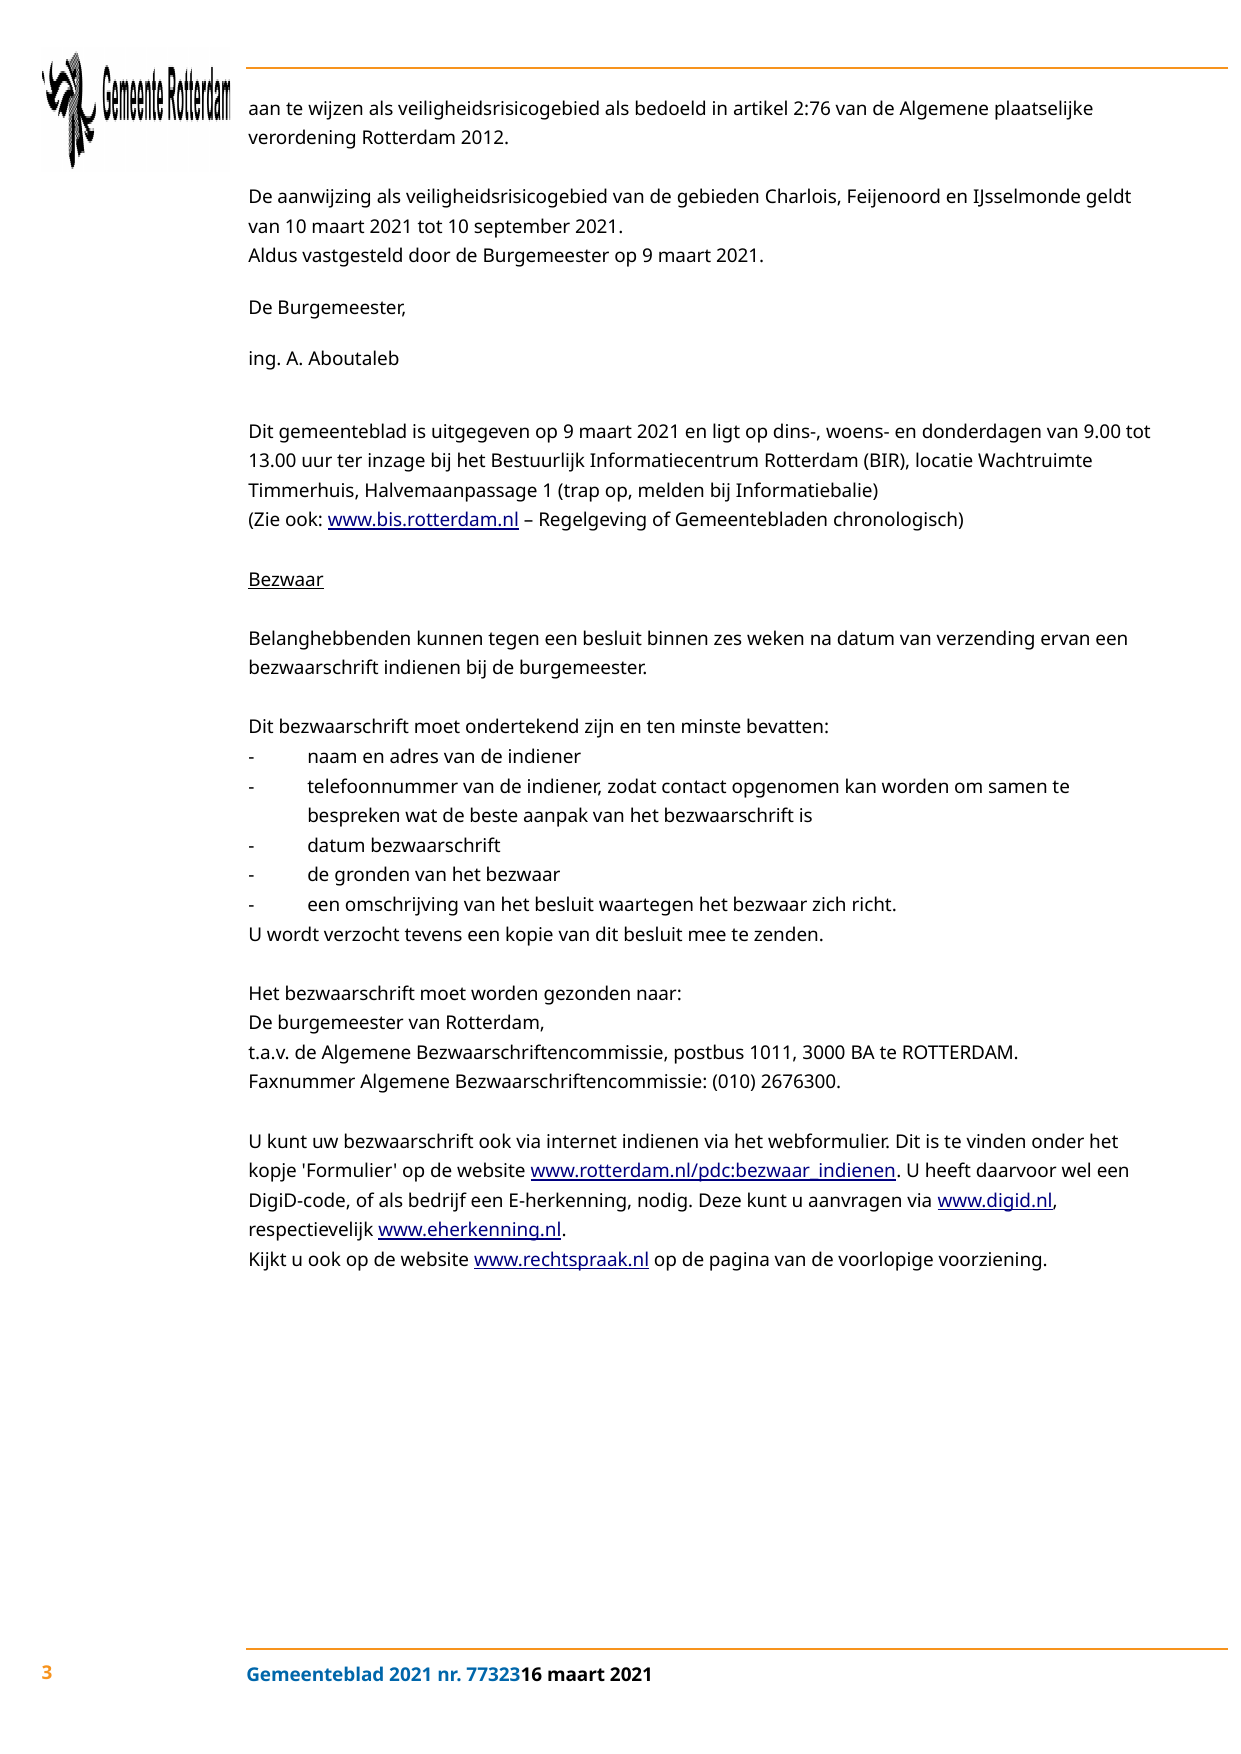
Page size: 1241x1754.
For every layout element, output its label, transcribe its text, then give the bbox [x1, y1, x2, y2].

text Aldus vastgesteld door de Burgemeester op 9 maart 2021. [248, 243, 1152, 268]
list de gronden van het bezwaar [248, 862, 1152, 887]
list telefoonnummer van de indiener, zodat contact opgenomen kan worden om samen te bespreken wat de beste aanpak van het bezwaarschrift is [248, 773, 1152, 828]
text Bezwaar [248, 566, 1152, 592]
text ing. A. Aboutaleb [248, 346, 1152, 371]
text Dit bezwaarschrift moet ondertekend zijn en ten minste bevatten: [248, 714, 1152, 739]
list naam en adres van de indiener [248, 743, 1152, 769]
picture [41, 47, 231, 172]
text De burgemeester van Rotterdam, [248, 1009, 1152, 1035]
text De Burgemeester, [248, 294, 1152, 320]
text aan te wijzen als veiligheidsrisicogebied als bedoeld in artikel 2:76 van de Algemene plaatselijke verordening Rotterdam 2012. [248, 95, 1152, 150]
list datum bezwaarschrift [248, 832, 1152, 858]
text U kunt uw bezwaarschrift ook via internet indienen via het webformulier. Dit is te vinden onder het kopje 'Formulier' op de website www.rotterdam.nl/pdc:bezwaar_indienen. U heeft daarvoor wel een DigiD-code, of als bedrijf een E-herkenning, nodig. Deze kunt u aanvragen via www.digid.nl, respectievelijk www.eherkenning.nl. [248, 1128, 1152, 1242]
text (Zie ook: www.bis.rotterdam.nl – Regelgeving of Gemeentebladen chronologisch) [248, 507, 1152, 532]
text U wordt verzocht tevens een kopie van dit besluit mee te zenden. [248, 921, 1152, 947]
text t.a.v. de Algemene Bezwaarschriftencommissie, postbus 1011, 3000 BA te ROTTERDAM. [248, 1039, 1152, 1065]
text Belanghebbenden kunnen tegen een besluit binnen zes weken na datum van verzending ervan een bezwaarschrift indienen bij de burgemeester. [248, 625, 1152, 680]
text Dit gemeenteblad is uitgegeven op 9 maart 2021 en ligt op dins-, woens- en donderdagen van 9.00 tot 13.00 uur ter inzage bij het Bestuurlijk Informatiecentrum Rotterdam (BIR), locatie Wachtruimte Timmerhuis, Halvemaanpassage 1 (trap op, melden bij Informatiebalie) [248, 418, 1152, 503]
text Het bezwaarschrift moet worden gezonden naar: [248, 980, 1152, 1006]
text De aanwijzing als veiligheidsrisicogebied van de gebieden Charlois, Feijenoord en IJsselmonde geldt van 10 maart 2021 tot 10 september 2021. [248, 183, 1152, 239]
text Faxnummer Algemene Bezwaarschriftencommissie: (010) 2676300. [248, 1069, 1152, 1094]
text Kijkt u ook op de website www.rechtspraak.nl op de pagina van de voorlopige voorziening. [248, 1246, 1152, 1272]
list een omschrijving van het besluit waartegen het bezwaar zich richt. [248, 891, 1152, 917]
